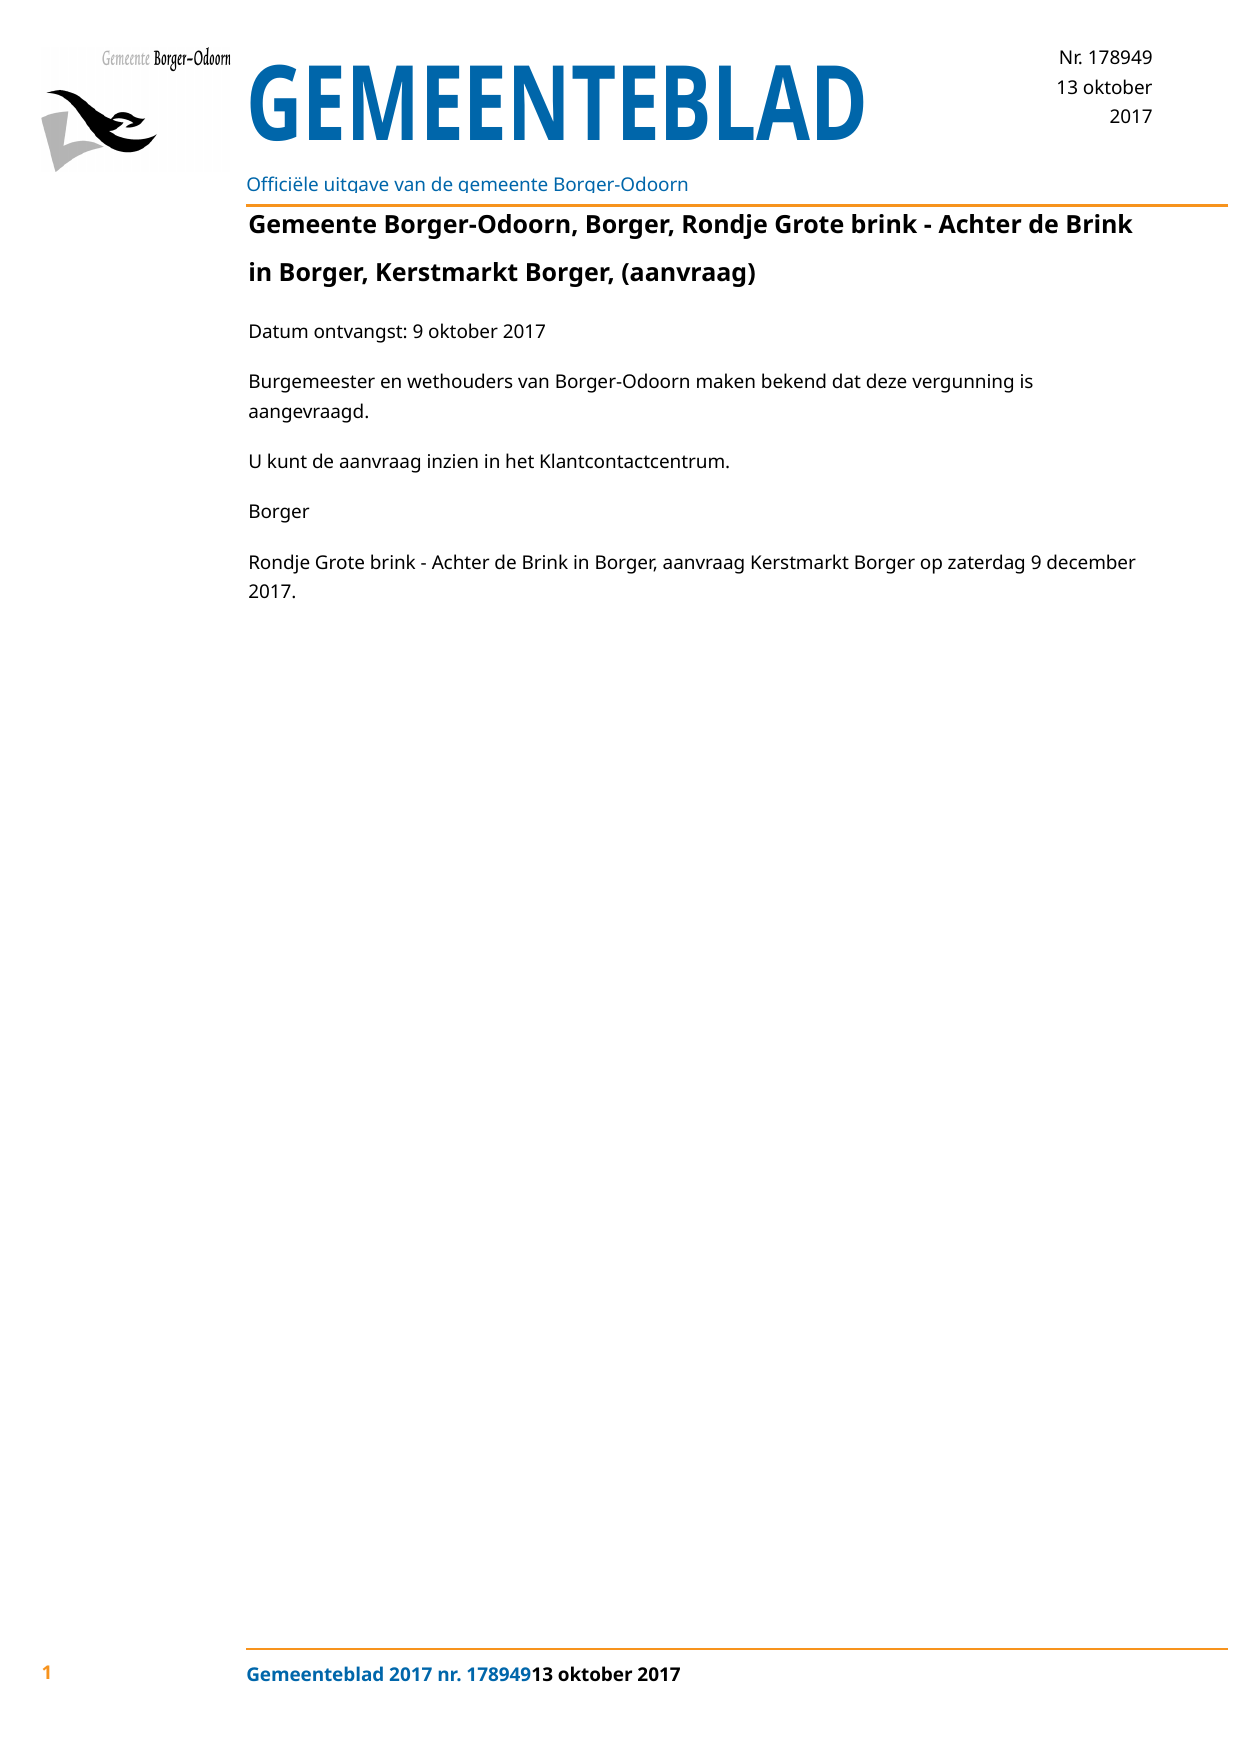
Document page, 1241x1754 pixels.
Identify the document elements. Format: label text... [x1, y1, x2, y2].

text Datum ontvangst: 9 oktober 2017 [248, 318, 1152, 344]
picture [41, 47, 231, 172]
text Rondje Grote brink - Achter de Brink in Borger, aanvraag Kerstmarkt Borger op zaterdag 9 december 2017. [248, 549, 1152, 604]
text U kunt de aanvraag inzien in het Klantcontactcentrum. [248, 448, 1152, 474]
text Borger [248, 499, 1152, 524]
text Burgemeester en wethouders van Borger-Odoorn maken bekend dat deze vergunning is aangevraagd. [248, 368, 1152, 424]
text Gemeente Borger-Odoorn, Borger, Rondje Grote brink - Achter de Brink in Borger, Kerstmarkt Borger, (aanvraag) [248, 207, 1152, 288]
